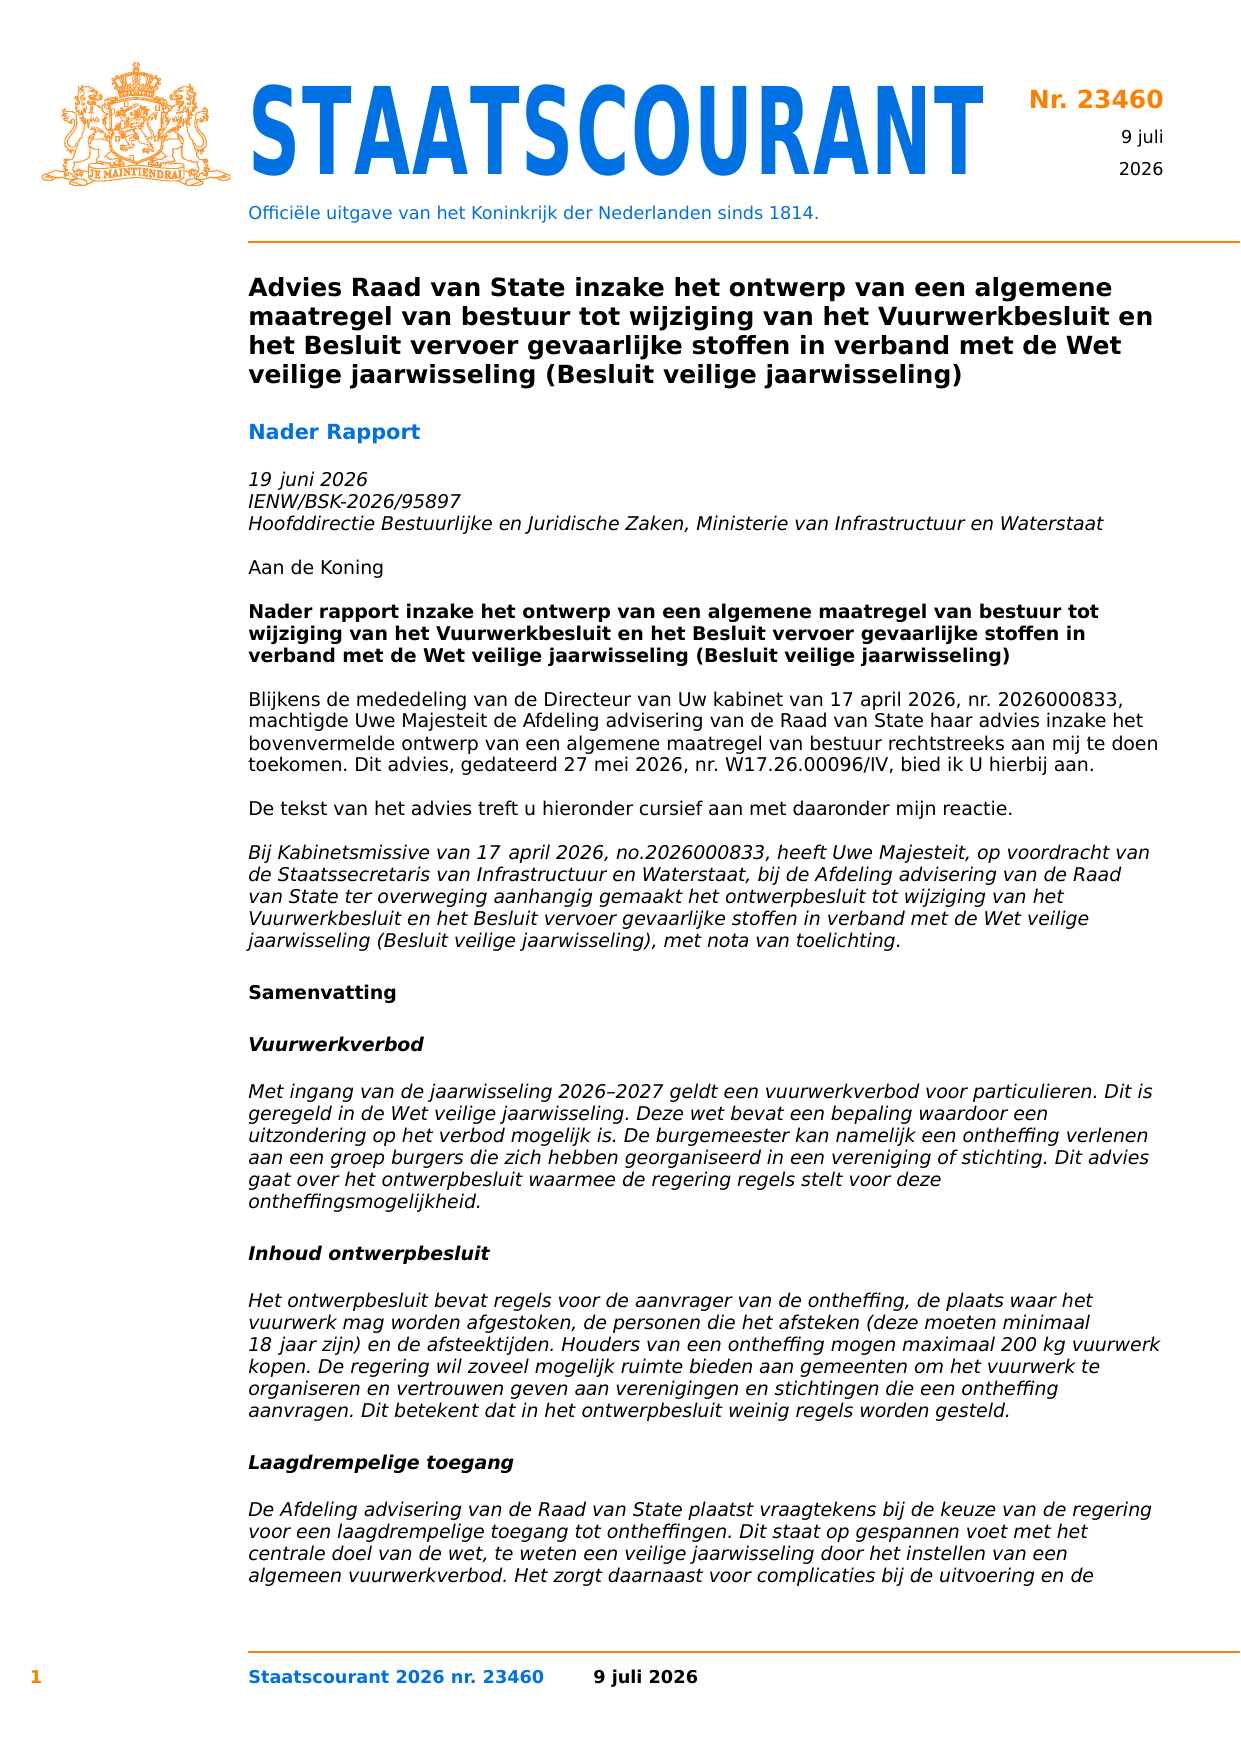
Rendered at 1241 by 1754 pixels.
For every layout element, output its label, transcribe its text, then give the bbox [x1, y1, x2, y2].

text Blijkens de mededeling van de Directeur van Uw kabinet van 17 april 2026, nr. 2026000833, machtigde Uwe Majesteit de Afdeling advisering van de Raad van State haar advies inzake het bovenvermelde ontwerp van een algemene maatregel van bestuur rechtstreeks aan mij te doen toekomen. Dit advies, gedateerd 27 mei 2026, nr. W17.26.00096/IV, bied ik U hierbij aan. [248, 688, 1163, 776]
table_cell Officiële uitgave van het Koninkrijk der Nederlanden sinds 1814. [248, 203, 1240, 241]
text Aan de Koning [248, 557, 1163, 579]
text Bij Kabinetsmissive van 17 april 2026, no.2026000833, heeft Uwe Majesteit, op voordracht van de Staatssecretaris van Infrastructuur en Waterstaat, bij de Afdeling advisering van de Raad van State ter overweging aanhangig gemaakt het ontwerpbesluit tot wijziging van het Vuurwerkbesluit en het Besluit vervoer gevaarlijke stoffen in verband met de Wet veilige jaarwisseling (Besluit veilige jaarwisseling), met nota van toelichting. [248, 842, 1163, 952]
text De Afdeling advisering van de Raad van State plaatst vraagtekens bij de keuze van de regering voor een laagdrempelige toegang tot ontheffingen. Dit staat op gespannen voet met het centrale doel van de wet, te weten een veilige jaarwisseling door het instellen van een algemeen vuurwerkverbod. Het zorgt daarnaast voor complicaties bij de uitvoering en de [248, 1499, 1163, 1587]
subtitle Advies Raad van State inzake het ontwerp van een algemene maatregel van bestuur tot wijziging van het Vuurwerkbesluit en het Besluit vervoer gevaarlijke stoffen in verband met de Wet veilige jaarwisseling (Besluit veilige jaarwisseling) [248, 273, 1163, 390]
table_cell 9 juli [998, 121, 1240, 153]
subtitle Samenvatting [248, 982, 1163, 1004]
table_cell 2026 [998, 153, 1240, 203]
text Met ingang van de jaarwisseling 2026–2027 geldt een vuurwerkverbod voor particulieren. Dit is geregeld in de Wet veilige jaarwisseling. Deze wet bevat een bepaling waardoor een uitzondering op het verbod mogelijk is. De burgemeester kan namelijk een ontheffing verlenen aan een groep burgers die zich hebben georganiseerd in een vereniging of stichting. Dit advies gaat over het ontwerpbesluit waarmee de regering regels stelt voor deze ontheffingsmogelijkheid. [248, 1081, 1163, 1213]
text IENW/BSK-2026/95897 [248, 491, 1163, 513]
text Nader rapport inzake het ontwerp van een algemene maatregel van bestuur tot wijziging van het Vuurwerkbesluit en het Besluit vervoer gevaarlijke stoffen in verband met de Wet veilige jaarwisseling (Besluit veilige jaarwisseling) [248, 601, 1163, 667]
subtitle Nader Rapport [248, 420, 1163, 444]
text Het ontwerpbesluit bevat regels voor de aanvrager van de ontheffing, de plaats waar het vuurwerk mag worden afgestoken, de personen die het afsteken (deze moeten minimaal 18 jaar zijn) en de afsteektijden. Houders van een ontheffing mogen maximaal 200 kg vuurwerk kopen. De regering wil zoveel mogelijk ruimte bieden aan gemeenten om het vuurwerk te organiseren en vertrouwen geven aan verenigingen en stichtingen die een ontheffing aanvragen. Dit betekent dat in het ontwerpbesluit weinig regels worden gesteld. [248, 1290, 1163, 1422]
subtitle Vuurwerkverbod [248, 1034, 1163, 1056]
subtitle Laagdrempelige toegang [248, 1452, 1163, 1474]
picture [41, 62, 231, 186]
text 19 juni 2026 [248, 469, 1163, 491]
table_header Nr. 23460 [998, 62, 1240, 121]
text De tekst van het advies treft u hieronder cursief aan met daaronder mijn reactie. [248, 798, 1163, 820]
table_header STAATSCOURANT [248, 62, 998, 203]
table_header [25, 62, 248, 241]
subtitle Inhoud ontwerpbesluit [248, 1243, 1163, 1265]
text Hoofddirectie Bestuurlijke en Juridische Zaken, Ministerie van Infrastructuur en Waterstaat [248, 513, 1163, 535]
